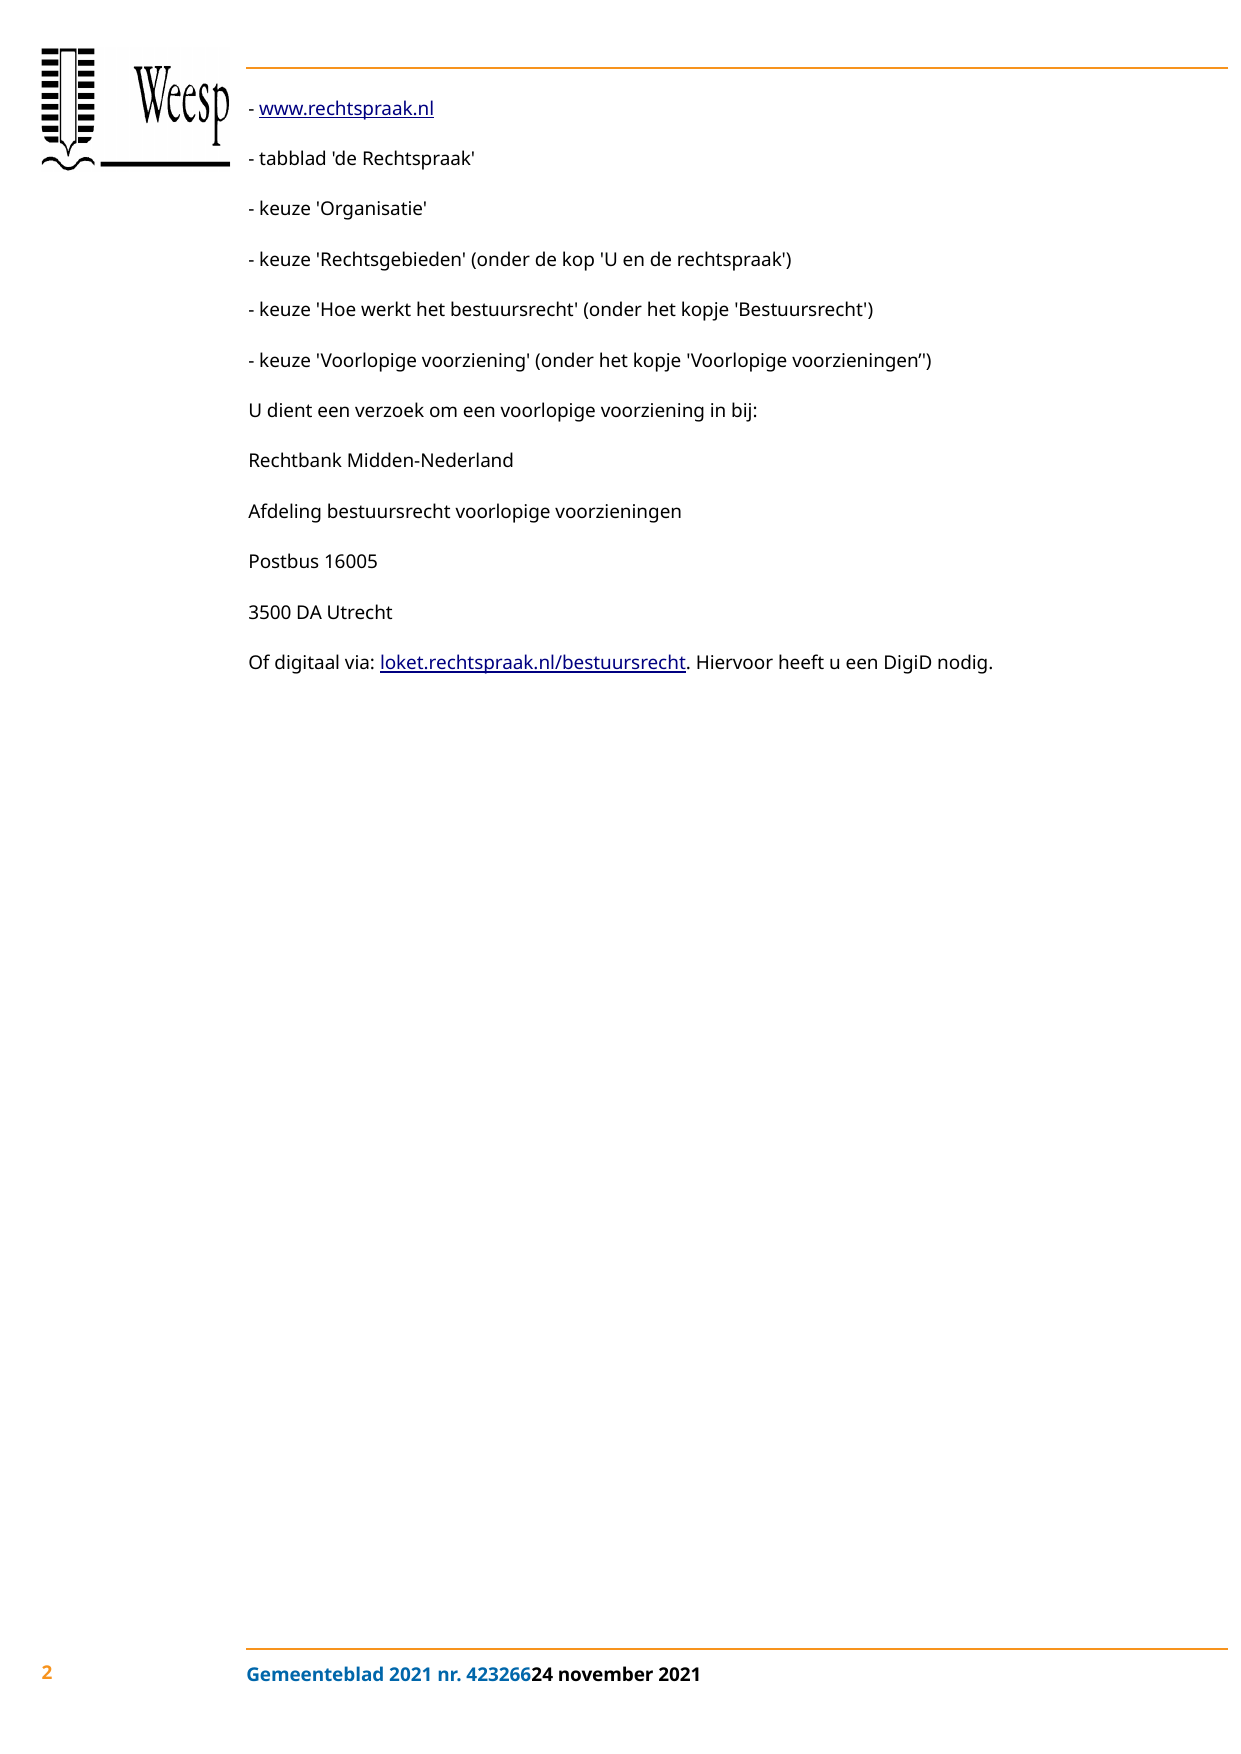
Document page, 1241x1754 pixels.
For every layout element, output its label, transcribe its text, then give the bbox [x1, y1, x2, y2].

text - tabblad 'de Rechtspraak' [248, 145, 1152, 171]
text U dient een verzoek om een voorlopige voorziening in bij: [248, 397, 1152, 423]
text - keuze 'Voorlopige voorziening' (onder het kopje 'Voorlopige voorzieningen’') [248, 347, 1152, 373]
text - keuze 'Hoe werkt het bestuursrecht' (onder het kopje 'Bestuursrecht') [248, 296, 1152, 322]
text Rechtbank Midden-Nederland [248, 448, 1152, 473]
text 3500 DA Utrecht [248, 599, 1152, 625]
text Of digitaal via: loket.rechtspraak.nl/bestuursrecht. Hiervoor heeft u een DigiD nodig. [248, 649, 1152, 675]
text - keuze 'Organisatie' [248, 196, 1152, 221]
picture [41, 47, 231, 172]
text Afdeling bestuursrecht voorlopige voorzieningen [248, 498, 1152, 524]
text Postbus 16005 [248, 548, 1152, 574]
text - keuze 'Rechtsgebieden' (onder de kop 'U en de rechtspraak') [248, 246, 1152, 272]
text - www.rechtspraak.nl [248, 95, 1152, 121]
